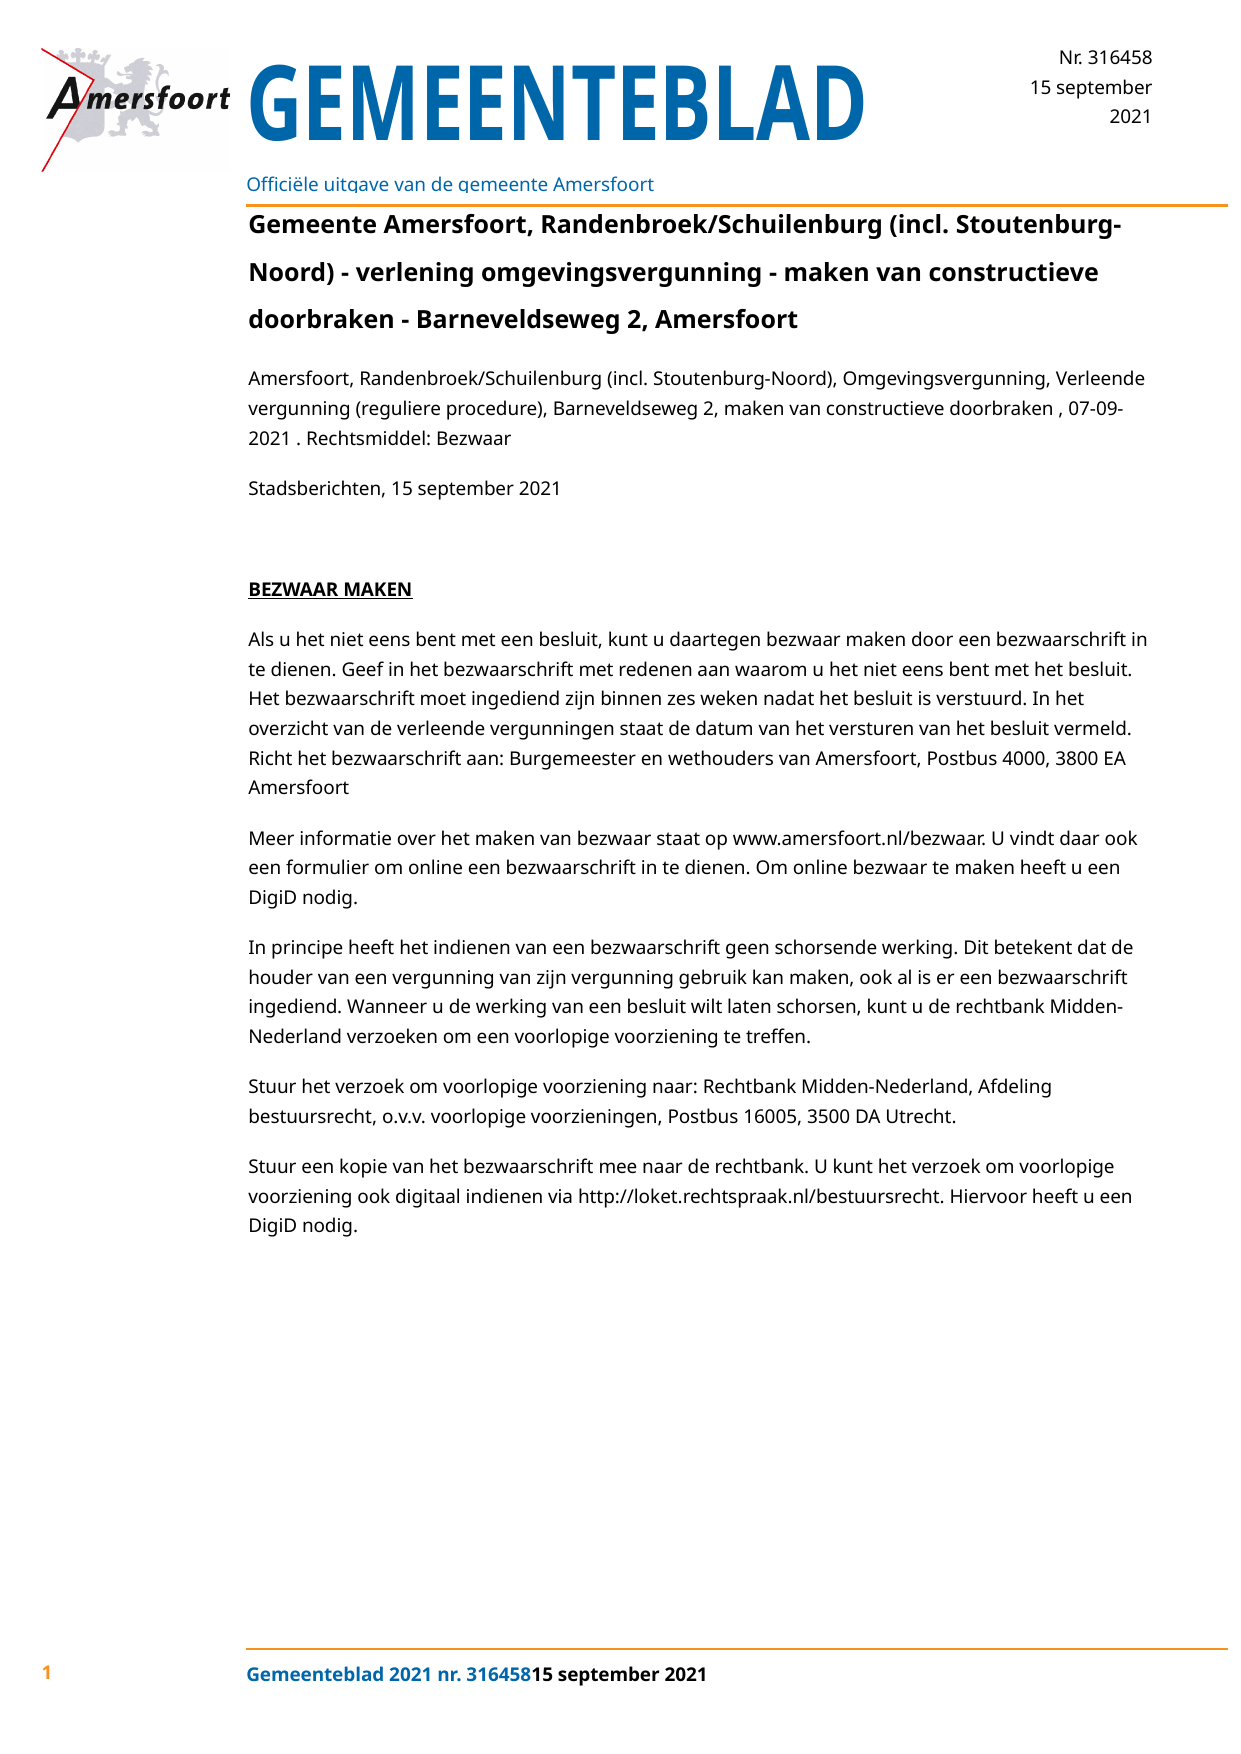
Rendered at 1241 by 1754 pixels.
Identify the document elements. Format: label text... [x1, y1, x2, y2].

text Stuur een kopie van het bezwaarschrift mee naar de rechtbank. U kunt het verzoek om voorlopige voorziening ook digitaal indienen via http://loket.rechtspraak.nl/bestuursrecht. Hiervoor heeft u een DigiD nodig. [248, 1153, 1152, 1238]
text Meer informatie over het maken van bezwaar staat op www.amersfoort.nl/bezwaar. U vindt daar ook een formulier om online een bezwaarschrift in te dienen. Om online bezwaar te maken heeft u een DigiD nodig. [248, 825, 1152, 909]
text Stuur het verzoek om voorlopige voorziening naar: Rechtbank Midden-Nederland, Afdeling bestuursrecht, o.v.v. voorlopige voorzieningen, Postbus 16005, 3500 DA Utrecht. [248, 1073, 1152, 1129]
text Gemeente Amersfoort, Randenbroek/Schuilenburg (incl. Stoutenburg-Noord) - verlening omgevingsvergunning - maken van constructieve doorbraken - Barneveldseweg 2, Amersfoort [248, 207, 1152, 336]
text Amersfoort, Randenbroek/Schuilenburg (incl. Stoutenburg-Noord), Omgevingsvergunning, Verleende vergunning (reguliere procedure), Barneveldseweg 2, maken van constructieve doorbraken , 07-09-2021 . Rechtsmiddel: Bezwaar [248, 366, 1152, 450]
text In principe heeft het indienen van een bezwaarschrift geen schorsende werking. Dit betekent dat de houder van een vergunning van zijn vergunning gebruik kan maken, ook al is er een bezwaarschrift ingediend. Wanneer u de werking van een besluit wilt laten schorsen, kunt u de rechtbank Midden-Nederland verzoeken om een voorlopige voorziening te treffen. [248, 934, 1152, 1049]
text Stadsberichten, 15 september 2021 [248, 475, 1152, 501]
text Als u het niet eens bent met een besluit, kunt u daartegen bezwaar maken door een bezwaarschrift in te dienen. Geef in het bezwaarschrift met redenen aan waarom u het niet eens bent met het besluit. Het bezwaarschrift moet ingediend zijn binnen zes weken nadat het besluit is verstuurd. In het overzicht van de verleende vergunningen staat de datum van het versturen van het besluit vermeld. Richt het bezwaarschrift aan: Burgemeester en wethouders van Amersfoort, Postbus 4000, 3800 EA Amersfoort [248, 626, 1152, 800]
picture [41, 47, 231, 172]
text BEZWAAR MAKEN [248, 576, 1152, 602]
